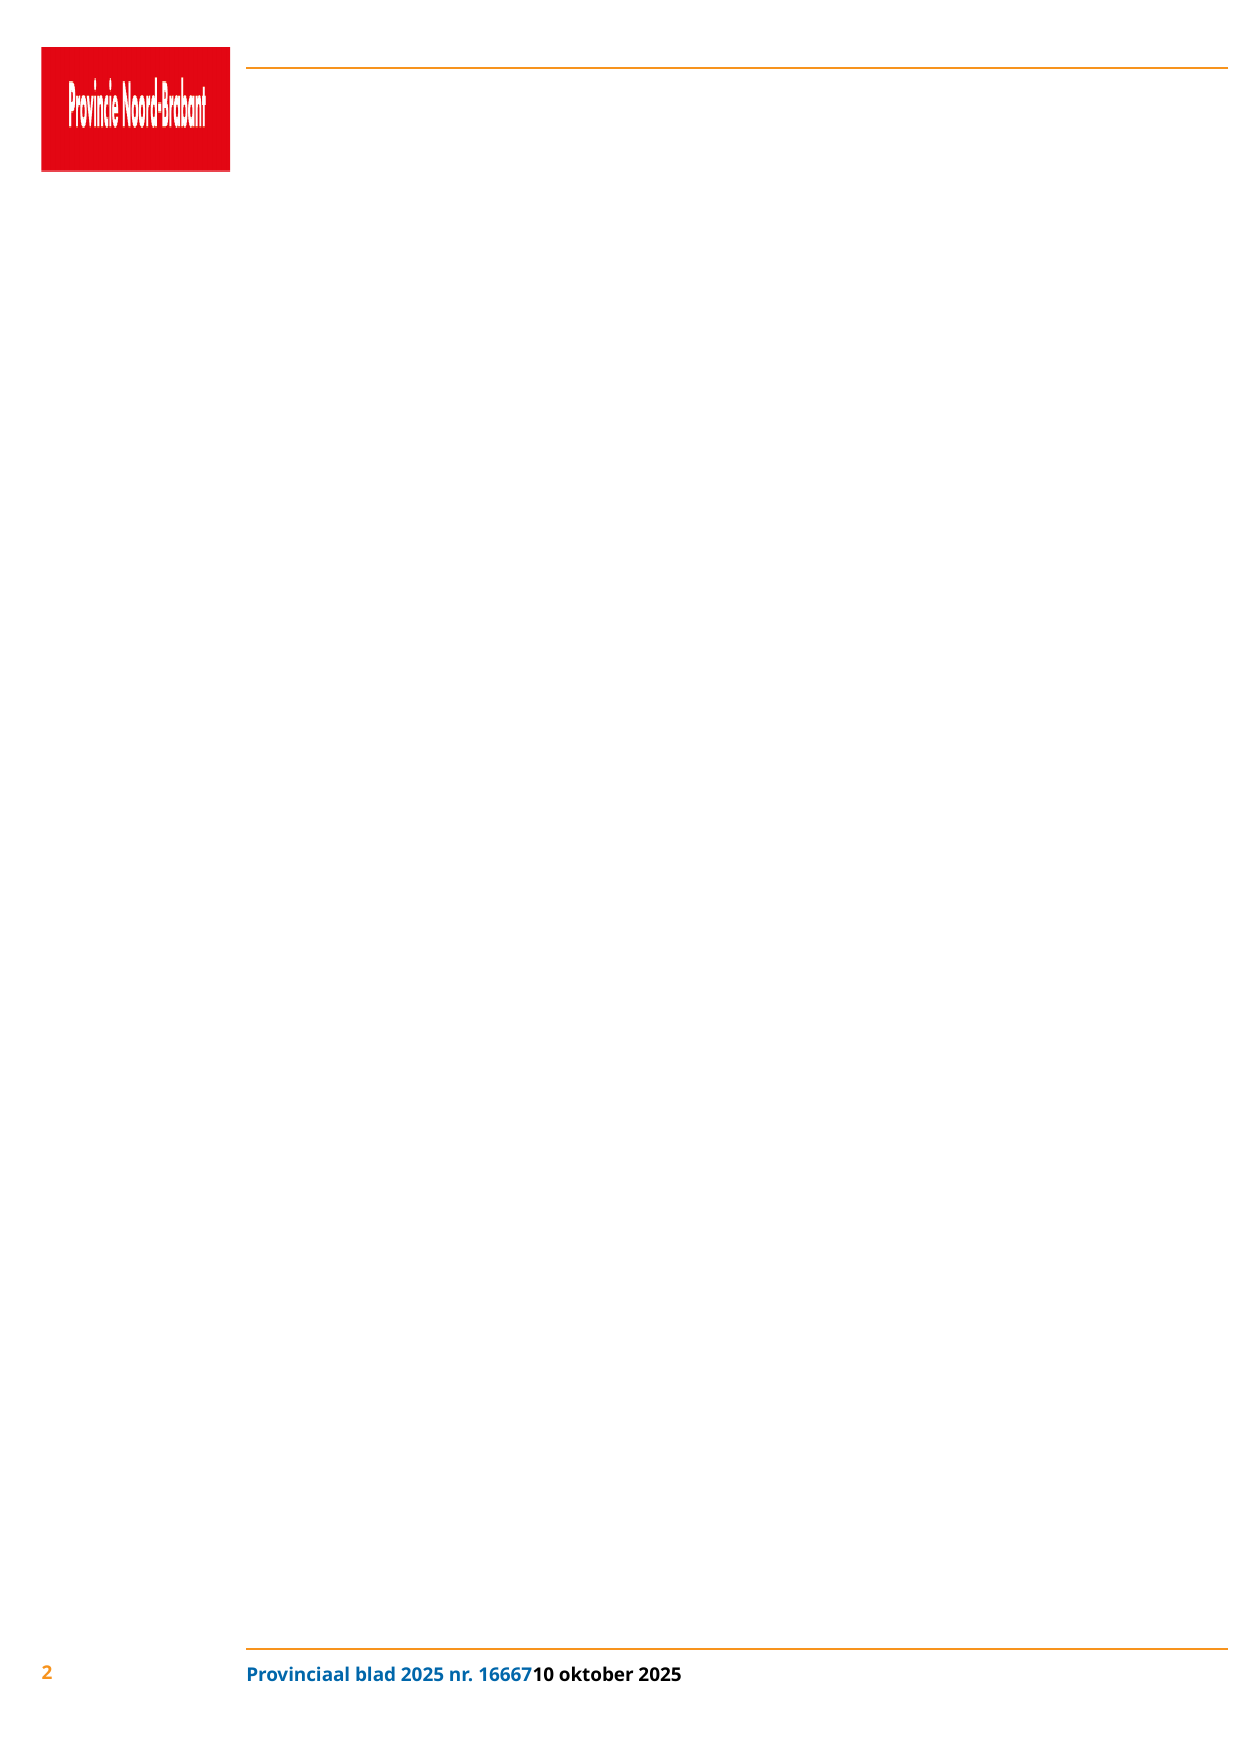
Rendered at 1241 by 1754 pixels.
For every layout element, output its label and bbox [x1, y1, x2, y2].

picture [41, 47, 231, 172]
